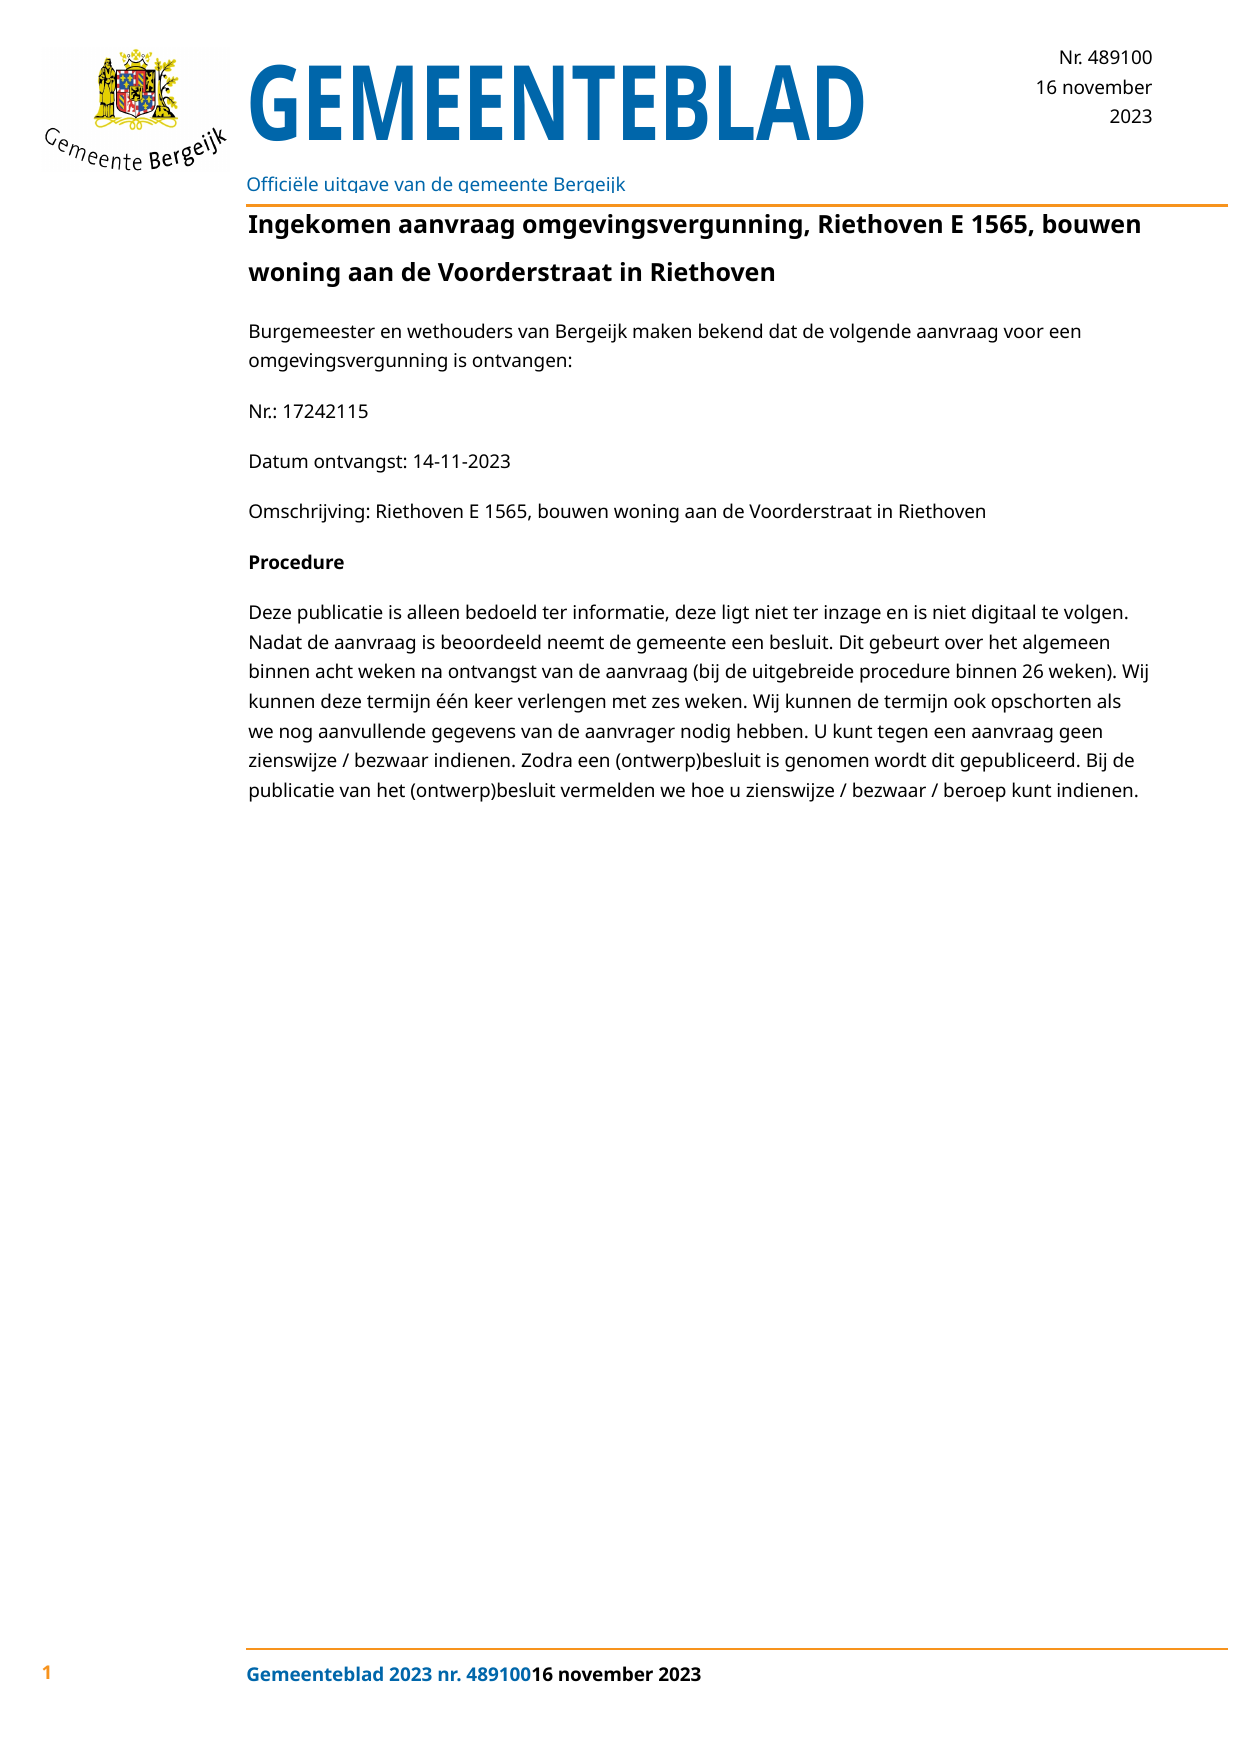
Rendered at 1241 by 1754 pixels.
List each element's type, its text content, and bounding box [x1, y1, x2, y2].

text Omschrijving: Riethoven E 1565, bouwen woning aan de Voorderstraat in Riethoven [248, 499, 1152, 524]
picture [41, 47, 231, 172]
text Ingekomen aanvraag omgevingsvergunning, Riethoven E 1565, bouwen woning aan de Voorderstraat in Riethoven [248, 207, 1152, 288]
text Deze publicatie is alleen bedoeld ter informatie, deze ligt niet ter inzage en is niet digitaal te volgen. Nadat de aanvraag is beoordeeld neemt de gemeente een besluit. Dit gebeurt over het algemeen binnen acht weken na ontvangst van de aanvraag (bij de uitgebreide procedure binnen 26 weken). Wij kunnen deze termijn één keer verlengen met zes weken. Wij kunnen de termijn ook opschorten als we nog aanvullende gegevens van de aanvrager nodig hebben. U kunt tegen een aanvraag geen zienswijze / bezwaar indienen. Zodra een (ontwerp)besluit is genomen wordt dit gepubliceerd. Bij de publicatie van het (ontwerp)besluit vermelden we hoe u zienswijze / bezwaar / beroep kunt indienen. [248, 599, 1152, 803]
text Nr.: 17242115 [248, 398, 1152, 424]
text Datum ontvangst: 14-11-2023 [248, 448, 1152, 474]
text Procedure [248, 549, 1152, 575]
text Burgemeester en wethouders van Bergeijk maken bekend dat de volgende aanvraag voor een omgevingsvergunning is ontvangen: [248, 318, 1152, 373]
